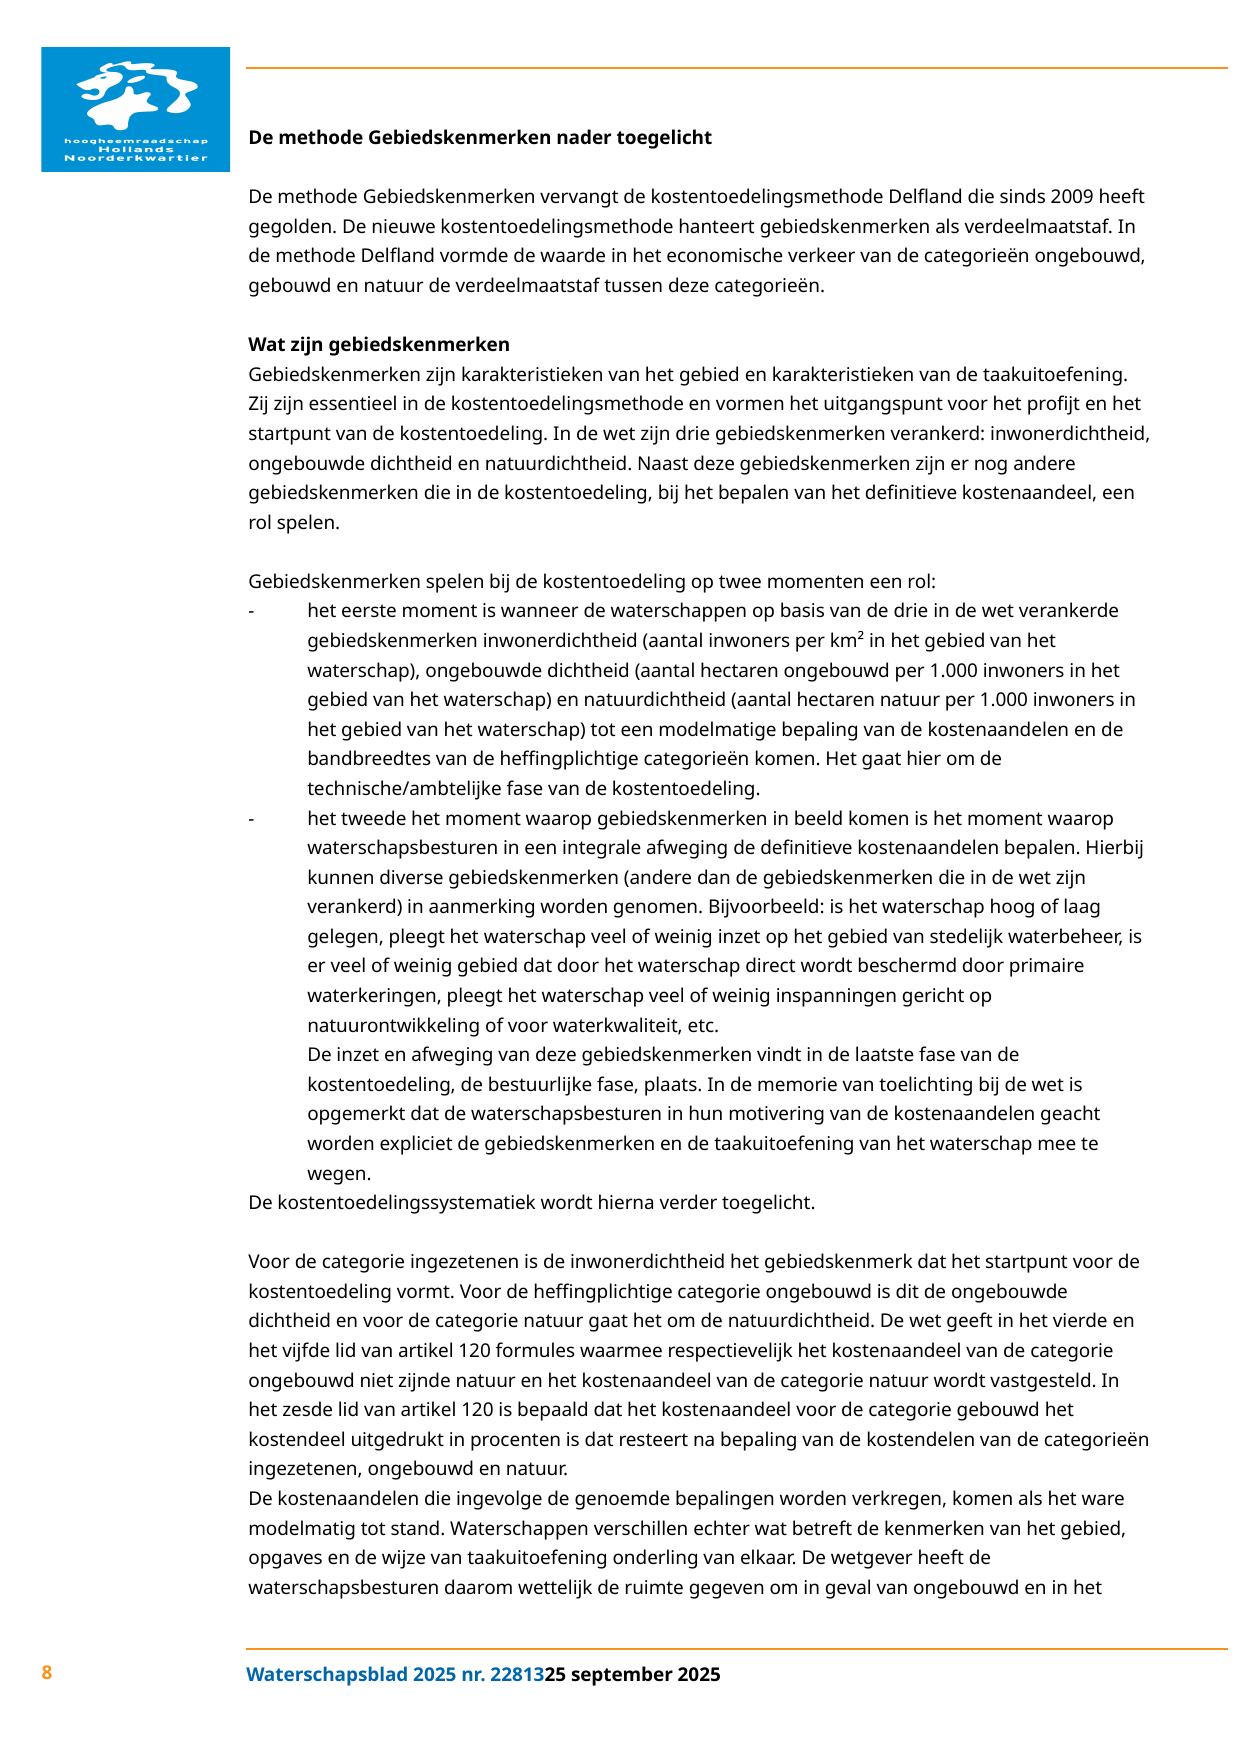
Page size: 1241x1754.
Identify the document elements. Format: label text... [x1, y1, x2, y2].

picture [88, 87, 157, 130]
picture [129, 76, 144, 82]
text Gebiedskenmerken spelen bij de kostentoedeling op twee momenten een rol: [248, 568, 1152, 594]
picture [118, 62, 197, 112]
picture [78, 64, 122, 99]
text Wat zijn gebiedskenmerken [248, 331, 1152, 357]
list het tweede het moment waarop gebiedskenmerken in beeld komen is het moment waarop waterschapsbesturen in een integrale afweging de definitieve kostenaandelen bepalen. Hierbij kunnen diverse gebiedskenmerken (andere dan de gebiedskenmerken die in de wet zijn verankerd) in aanmerking worden genomen. Bijvoorbeeld: is het waterschap hoog of laag gelegen, pleegt het waterschap veel of weinig inzet op het gebied van stedelijk waterbeheer, is er veel of weinig gebied dat door het waterschap direct wordt beschermd door primaire waterkeringen, pleegt het waterschap veel of weinig inspanningen gericht op natuurontwikkeling of voor waterkwaliteit, etc. [248, 805, 1152, 1038]
text De methode Gebiedskenmerken nader toegelicht [248, 124, 1152, 150]
text De kostentoedelingssystematiek wordt hierna verder toegelicht. [248, 1189, 1152, 1215]
text Voor de categorie ingezetenen is de inwonerdichtheid het gebiedskenmerk dat het startpunt voor de kostentoedeling vormt. Voor de heffingplichtige categorie ongebouwd is dit de ongebouwde dichtheid en voor de categorie natuur gaat het om de natuurdichtheid. De wet geeft in het vierde en het vijfde lid van artikel 120 formules waarmee respectievelijk het kostenaandeel van de categorie ongebouwd niet zijnde natuur en het kostenaandeel van de categorie natuur wordt vastgesteld. In het zesde lid van artikel 120 is bepaald dat het kostenaandeel voor de categorie gebouwd het kostendeel uitgedrukt in procenten is dat resteert na bepaling van de kostendelen van de categorieën ingezetenen, ongebouwd en natuur. [248, 1248, 1152, 1481]
text De kostenaandelen die ingevolge de genoemde bepalingen worden verkregen, komen als het ware modelmatig tot stand. Waterschappen verschillen echter wat betreft de kenmerken van het gebied, opgaves en de wijze van taakuitoefening onderling van elkaar. De wetgever heeft de waterschapsbesturen daarom wettelijk de ruimte gegeven om in geval van ongebouwd en in het [248, 1485, 1152, 1600]
text Gebiedskenmerken zijn karakteristieken van het gebied en karakteristieken van de taakuitoefening. Zij zijn essentieel in de kostentoedelingsmethode en vormen het uitgangspunt voor het profijt en het startpunt van de kostentoedeling. In de wet zijn drie gebiedskenmerken verankerd: inwonerdichtheid, ongebouwde dichtheid en natuurdichtheid. Naast deze gebiedskenmerken zijn er nog andere gebiedskenmerken die in de kostentoedeling, bij het bepalen van het definitieve kostenaandeel, een rol spelen. [248, 361, 1152, 535]
text De methode Gebiedskenmerken vervangt de kostentoedelingsmethode Delfland die sinds 2009 heeft gegolden. De nieuwe kostentoedelingsmethode hanteert gebiedskenmerken als verdeelmaatstaf. In de methode Delfland vormde de waarde in het economische verkeer van de categorieën ongebouwd, gebouwd en natuur de verdeelmaatstaf tussen deze categorieën. [248, 183, 1152, 298]
list het eerste moment is wanneer de waterschappen op basis van de drie in de wet verankerde gebiedskenmerken inwonerdichtheid (aantal inwoners per km² in het gebied van het waterschap), ongebouwde dichtheid (aantal hectaren ongebouwd per 1.000 inwoners in het gebied van het waterschap) en natuurdichtheid (aantal hectaren natuur per 1.000 inwoners in het gebied van het waterschap) tot een modelmatige bepaling van de kostenaandelen en de bandbreedtes van de heffingplichtige categorieën komen. Het gaat hier om de technische/ambtelijke fase van de kostentoedeling. [248, 598, 1152, 801]
list De inzet en afweging van deze gebiedskenmerken vindt in de laatste fase van de kostentoedeling, de bestuurlijke fase, plaats. In de memorie van toelichting bij de wet is opgemerkt dat de waterschapsbesturen in hun motivering van de kostenaandelen geacht worden expliciet de gebiedskenmerken en de taakuitoefening van het waterschap mee te wegen. [248, 1041, 1152, 1186]
